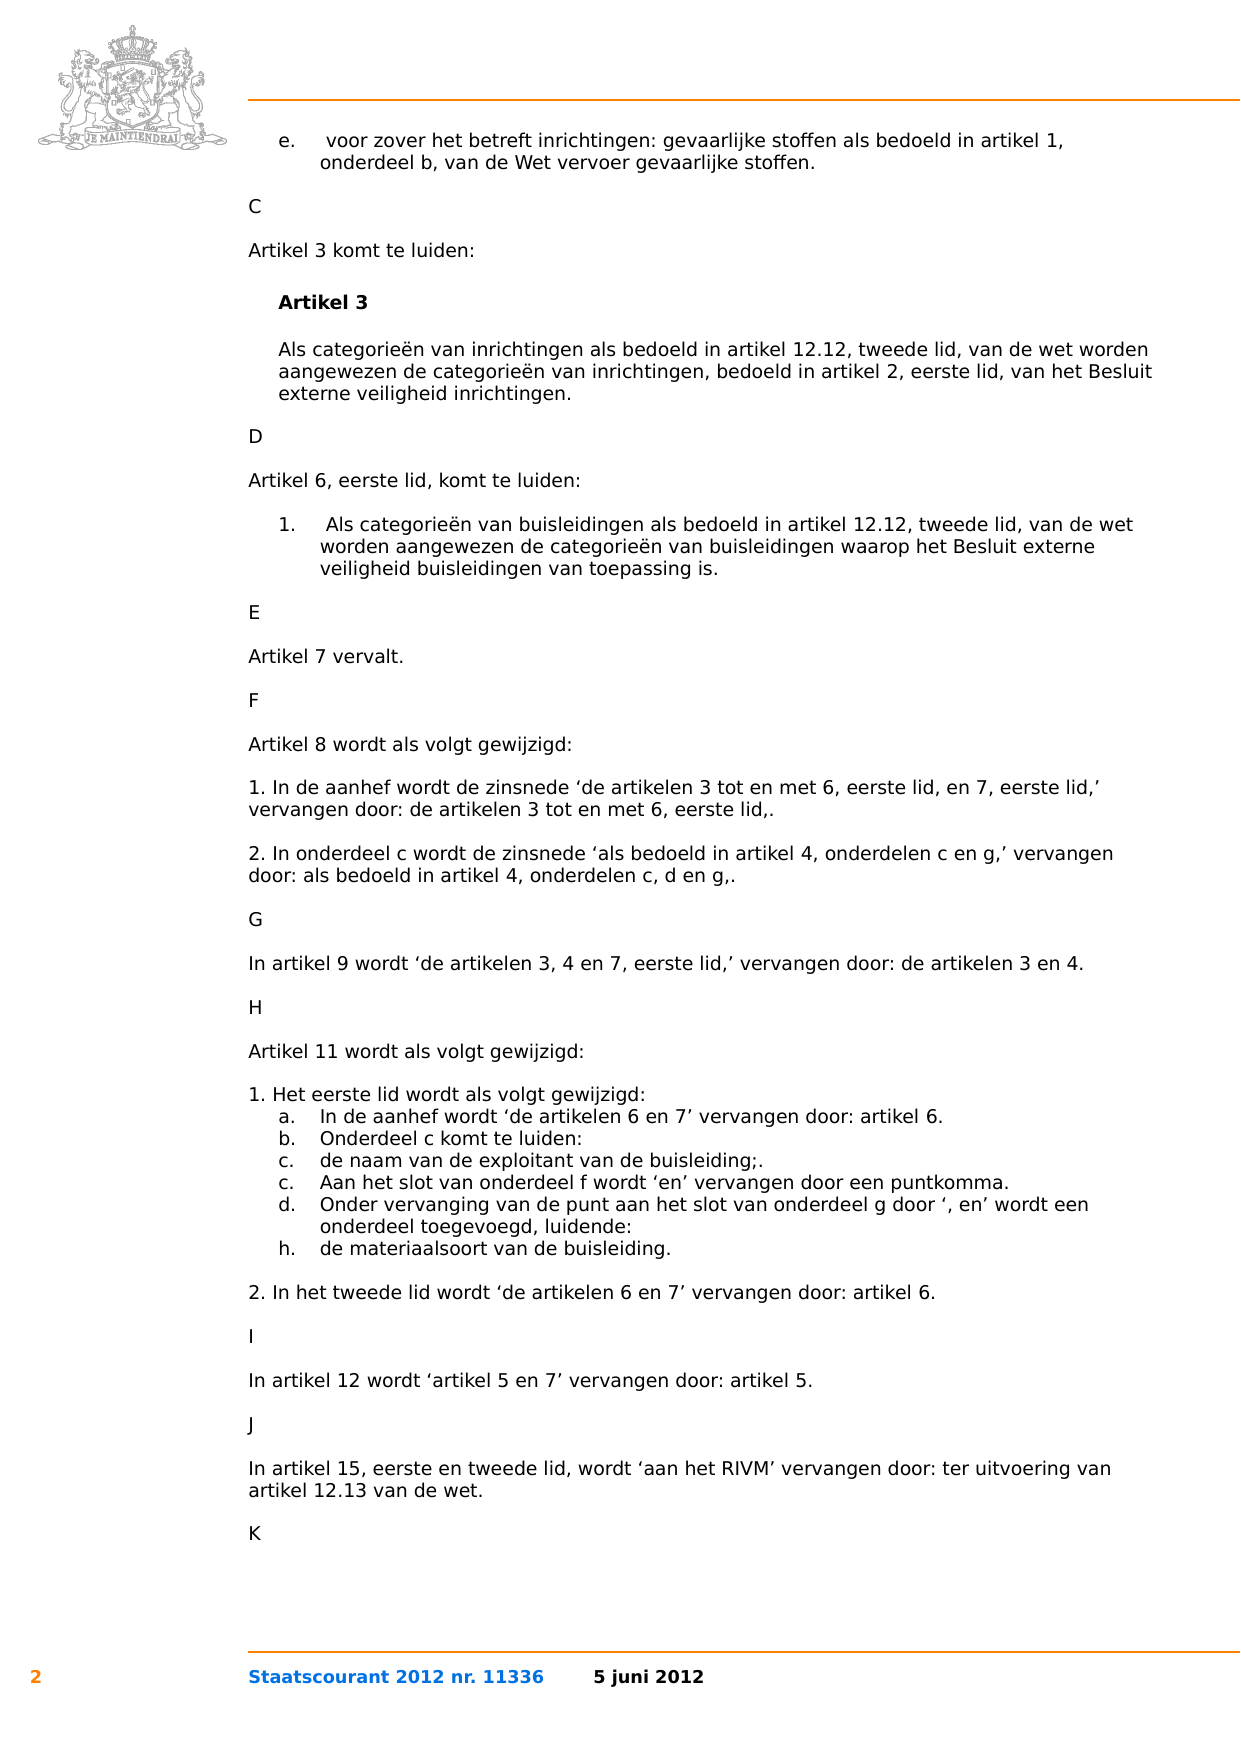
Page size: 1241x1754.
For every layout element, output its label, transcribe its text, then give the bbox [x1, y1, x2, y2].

text h. de materiaalsoort van de buisleiding. [278, 1238, 1163, 1260]
text e. voor zover het betreft inrichtingen: gevaarlijke stoffen als bedoeld in artikel 1, onderdeel b, van de Wet vervoer gevaarlijke stoffen. [278, 130, 1163, 174]
text 1. In de aanhef wordt de zinsnede ‘de artikelen 3 tot en met 6, eerste lid, en 7, eerste lid,’ vervangen door: de artikelen 3 tot en met 6, eerste lid,. [248, 777, 1163, 821]
text 2. In onderdeel c wordt de zinsnede ‘als bedoeld in artikel 4, onderdelen c en g,’ vervangen door: als bedoeld in artikel 4, onderdelen c, d en g,. [248, 843, 1163, 887]
text K [248, 1523, 1163, 1545]
text E [248, 602, 1163, 624]
text 2. In het tweede lid wordt ‘de artikelen 6 en 7’ vervangen door: artikel 6. [248, 1282, 1163, 1304]
text C [248, 196, 1163, 218]
text G [248, 909, 1163, 931]
text Artikel 3 komt te luiden: [248, 239, 1163, 262]
text Artikel 7 vervalt. [248, 646, 1163, 668]
text a. In de aanhef wordt ‘de artikelen 6 en 7’ vervangen door: artikel 6. [278, 1106, 1163, 1128]
text Artikel 8 wordt als volgt gewijzigd: [248, 733, 1163, 755]
text H [248, 997, 1163, 1019]
text In artikel 15, eerste en tweede lid, wordt ‘aan het RIVM’ vervangen door: ter uitvoering van artikel 12.13 van de wet. [248, 1457, 1163, 1501]
text d. Onder vervanging van de punt aan het slot van onderdeel g door ‘, en’ wordt een onderdeel toegevoegd, luidende: [278, 1194, 1163, 1238]
text c. Aan het slot van onderdeel f wordt ‘en’ vervangen door een puntkomma. [278, 1172, 1163, 1194]
text b. Onderdeel c komt te luiden: [278, 1128, 1163, 1150]
text F [248, 689, 1163, 712]
text In artikel 9 wordt ‘de artikelen 3, 4 en 7, eerste lid,’ vervangen door: de artikelen 3 en 4. [248, 953, 1163, 975]
text Artikel 6, eerste lid, komt te luiden: [248, 470, 1163, 492]
text J [248, 1414, 1163, 1436]
text c. de naam van de exploitant van de buisleiding;. [278, 1150, 1163, 1172]
subtitle Artikel 3 [278, 292, 1163, 313]
text D [248, 426, 1163, 448]
text Als categorieën van inrichtingen als bedoeld in artikel 12.12, tweede lid, van de wet worden aangewezen de categorieën van inrichtingen, bedoeld in artikel 2, eerste lid, van het Besluit externe veiligheid inrichtingen. [278, 338, 1163, 404]
text 1. Het eerste lid wordt als volgt gewijzigd: [248, 1084, 1163, 1106]
text In artikel 12 wordt ‘artikel 5 en 7’ vervangen door: artikel 5. [248, 1370, 1163, 1392]
text I [248, 1326, 1163, 1348]
text Artikel 11 wordt als volgt gewijzigd: [248, 1041, 1163, 1062]
picture [38, 25, 227, 150]
text 1. Als categorieën van buisleidingen als bedoeld in artikel 12.12, tweede lid, van de wet worden aangewezen de categorieën van buisleidingen waarop het Besluit externe veiligheid buisleidingen van toepassing is. [278, 514, 1163, 580]
